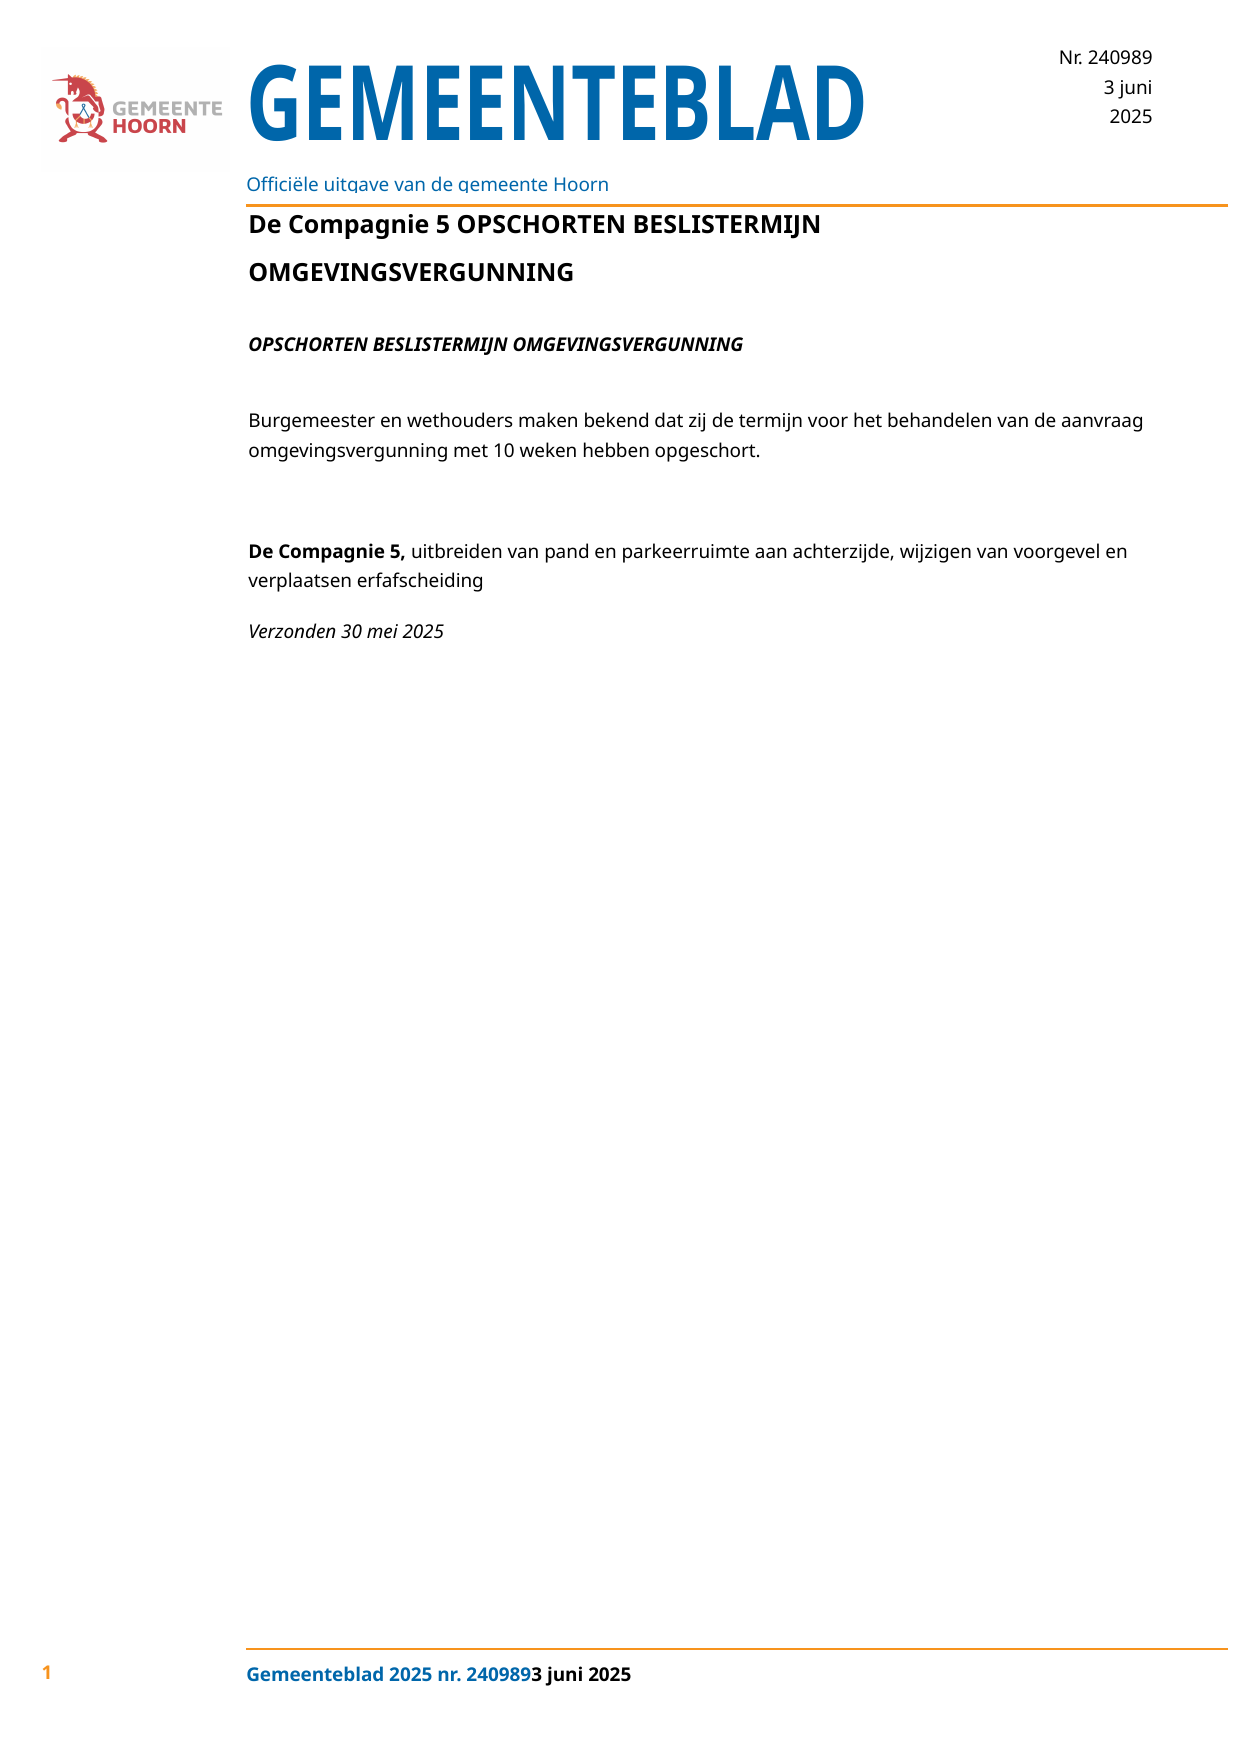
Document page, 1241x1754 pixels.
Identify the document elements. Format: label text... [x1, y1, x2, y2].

text Burgemeester en wethouders maken bekend dat zij de termijn voor het behandelen van de aanvraag omgevingsvergunning met 10 weken hebben opgeschort. [248, 408, 1152, 463]
text De Compagnie 5, uitbreiden van pand en parkeerruimte aan achterzijde, wijzigen van voorgevel en verplaatsen erfafscheiding [248, 538, 1152, 593]
text Verzonden 30 mei 2025 [248, 618, 1152, 644]
picture [41, 47, 231, 172]
text OPSCHORTEN BESLISTERMIJN OMGEVINGSVERGUNNING [248, 331, 1152, 357]
text De Compagnie 5 OPSCHORTEN BESLISTERMIJN OMGEVINGSVERGUNNING [248, 207, 1152, 288]
